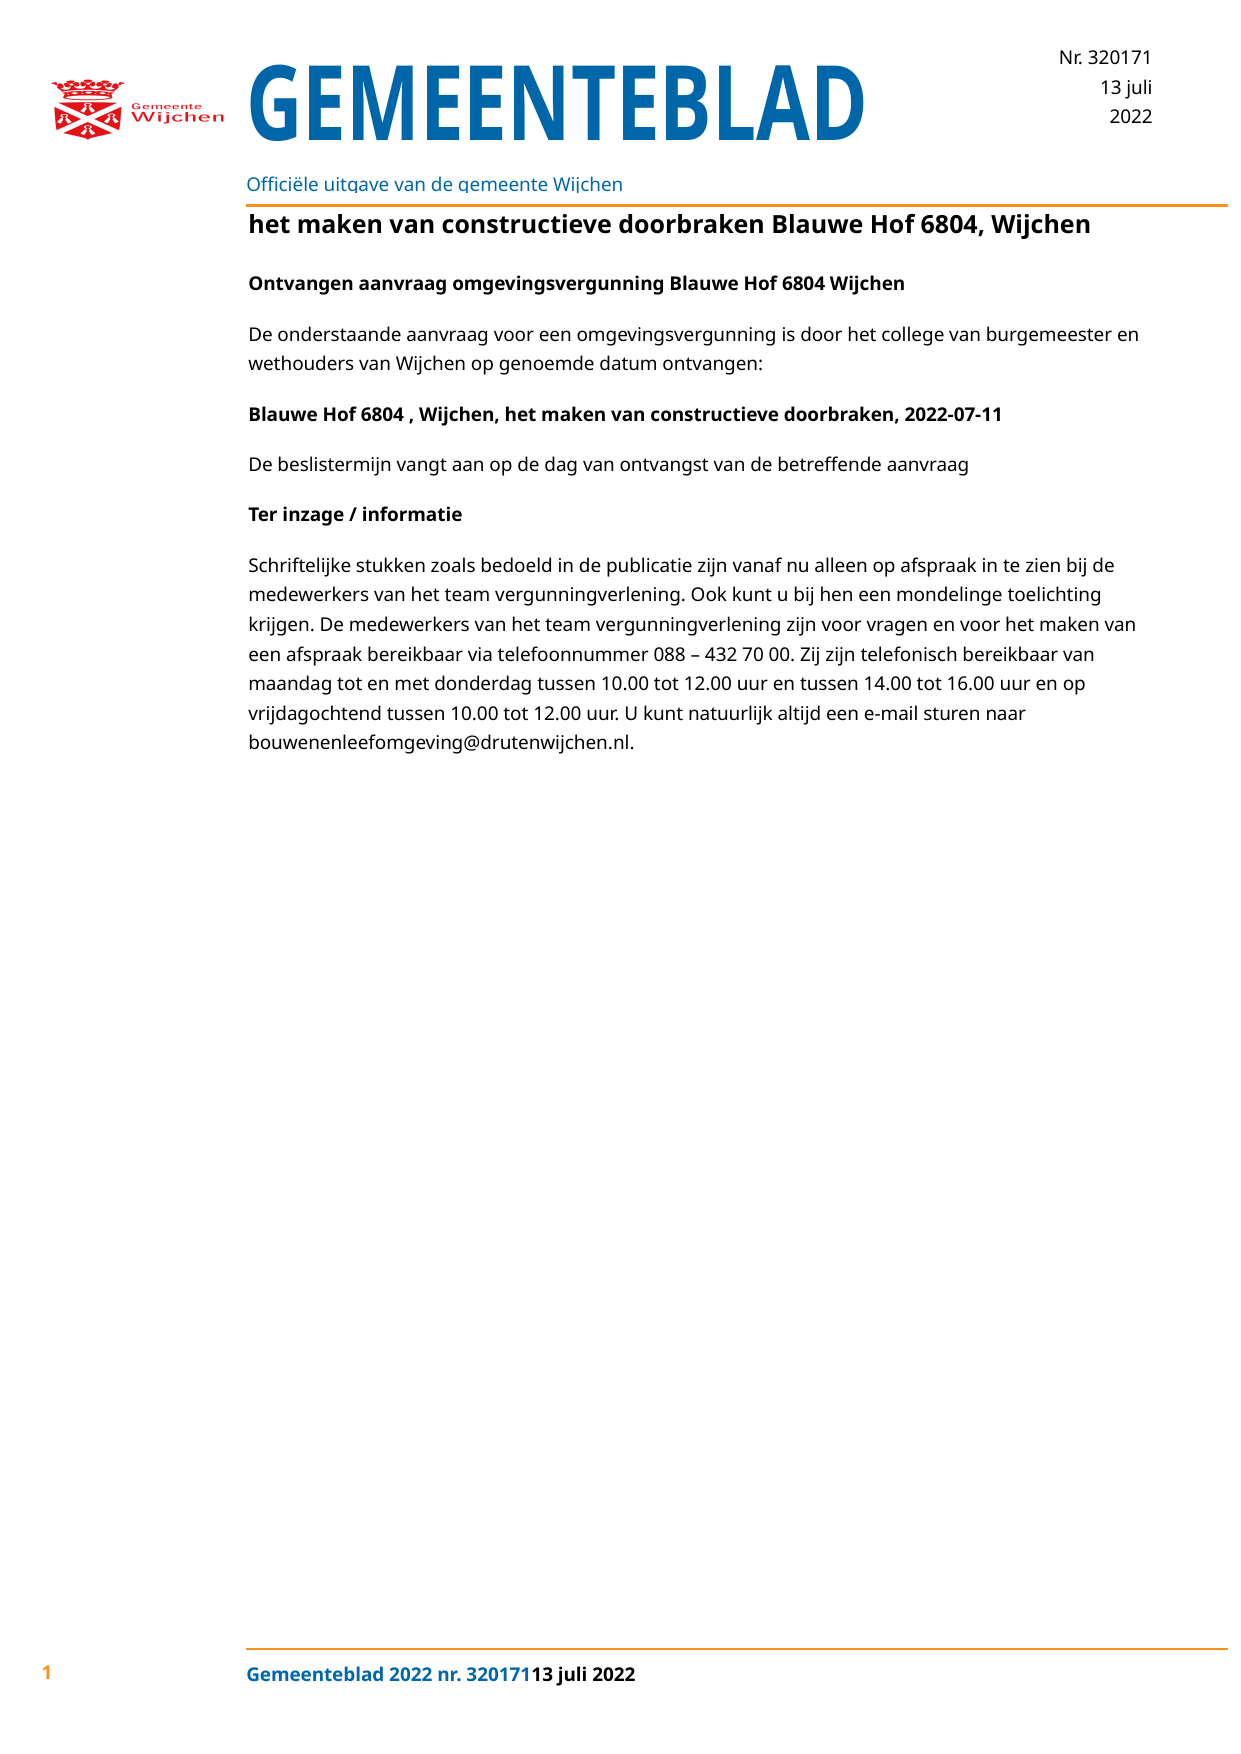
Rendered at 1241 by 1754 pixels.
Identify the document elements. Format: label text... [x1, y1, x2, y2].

text De onderstaande aanvraag voor een omgevingsvergunning is door het college van burgemeester en wethouders van Wijchen op genoemde datum ontvangen: [248, 321, 1152, 376]
text Ontvangen aanvraag omgevingsvergunning Blauwe Hof 6804 Wijchen [248, 270, 1152, 296]
picture [41, 47, 231, 172]
text Ter inzage / informatie [248, 502, 1152, 527]
text Schriftelijke stukken zoals bedoeld in de publicatie zijn vanaf nu alleen op afspraak in te zien bij de medewerkers van het team vergunningverlening. Ook kunt u bij hen een mondelinge toelichting krijgen. De medewerkers van het team vergunningverlening zijn voor vragen en voor het maken van een afspraak bereikbaar via telefoonnummer 088 – 432 70 00. Zij zijn telefonisch bereikbaar van maandag tot en met donderdag tussen 10.00 tot 12.00 uur en tussen 14.00 tot 16.00 uur en op vrijdagochtend tussen 10.00 tot 12.00 uur. U kunt natuurlijk altijd een e-mail sturen naar bouwenenleefomgeving@drutenwijchen.nl. [248, 552, 1152, 755]
text De beslistermijn vangt aan op de dag van ontvangst van de betreffende aanvraag [248, 451, 1152, 477]
text Blauwe Hof 6804 , Wijchen, het maken van constructieve doorbraken, 2022-07-11 [248, 401, 1152, 426]
text het maken van constructieve doorbraken Blauwe Hof 6804, Wijchen [248, 207, 1152, 241]
